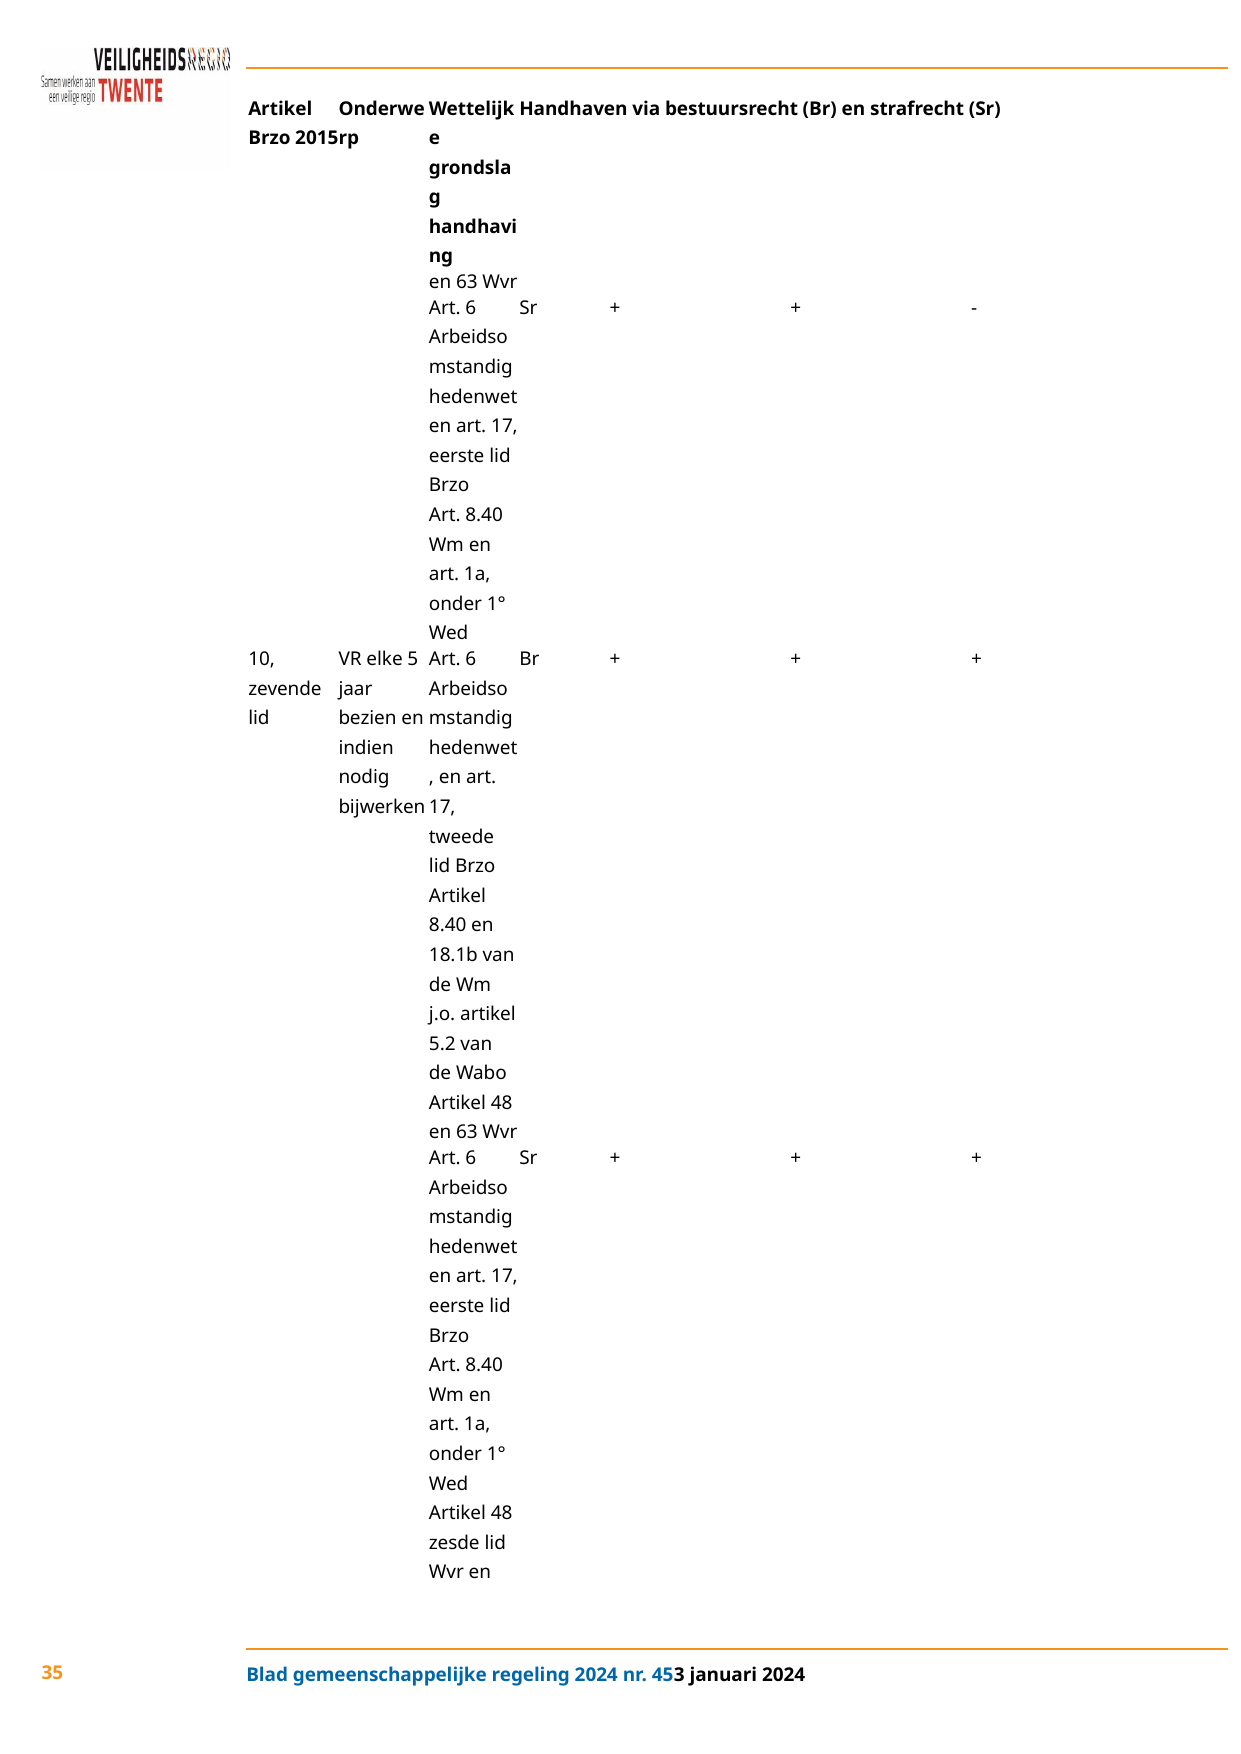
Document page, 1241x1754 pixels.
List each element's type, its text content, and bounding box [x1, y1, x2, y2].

table_cell [790, 269, 971, 294]
table_cell Art. 6 Arbeidsomstandighedenwet en art. 17, eerste lid Brzo Art. 8.40 Wm en art. 1a, onder 1° Wed [429, 294, 519, 645]
table_cell + [790, 294, 971, 645]
table_cell Br [519, 645, 609, 1144]
table_cell [338, 269, 429, 645]
table_cell [609, 269, 790, 294]
table_header Handhaven via bestuursrecht (Br) en strafrecht (Sr) [519, 95, 1152, 268]
table_cell en 63 Wvr [429, 269, 519, 294]
table_cell VR elke 5 jaar bezien en indien nodig bijwerken [338, 645, 429, 1584]
table_cell Art. 6 Arbeidsomstandighedenwet en art. 17, eerste lid Brzo Art. 8.40 Wm en art. 1a, onder 1° Wed Artikel 48 zesde lid Wvr en [429, 1144, 519, 1584]
table_cell Art. 6 Arbeidsomstandighedenwet, en art. 17, tweede lid Brzo Artikel 8.40 en 18.1b van de Wm j.o. artikel 5.2 van de Wabo Artikel 48 en 63 Wvr [429, 645, 519, 1144]
table_header Wettelijke grondslag handhaving [429, 95, 519, 268]
table_cell + [790, 645, 971, 1144]
table_cell + [609, 645, 790, 1144]
table_cell + [971, 1144, 1152, 1584]
picture [41, 47, 231, 172]
table_cell - [971, 294, 1152, 645]
table_cell + [609, 1144, 790, 1584]
table_cell + [790, 1144, 971, 1584]
table_cell 10, zevende lid [248, 645, 338, 1584]
table_cell [519, 269, 609, 294]
table_cell Sr [519, 294, 609, 645]
table_cell + [971, 645, 1152, 1144]
table_cell + [609, 294, 790, 645]
table_cell [971, 269, 1152, 294]
table_header Artikel Brzo 2015 [248, 95, 338, 268]
table_cell Sr [519, 1144, 609, 1584]
table_cell [248, 269, 338, 645]
table_header Onderwerp [338, 95, 429, 268]
